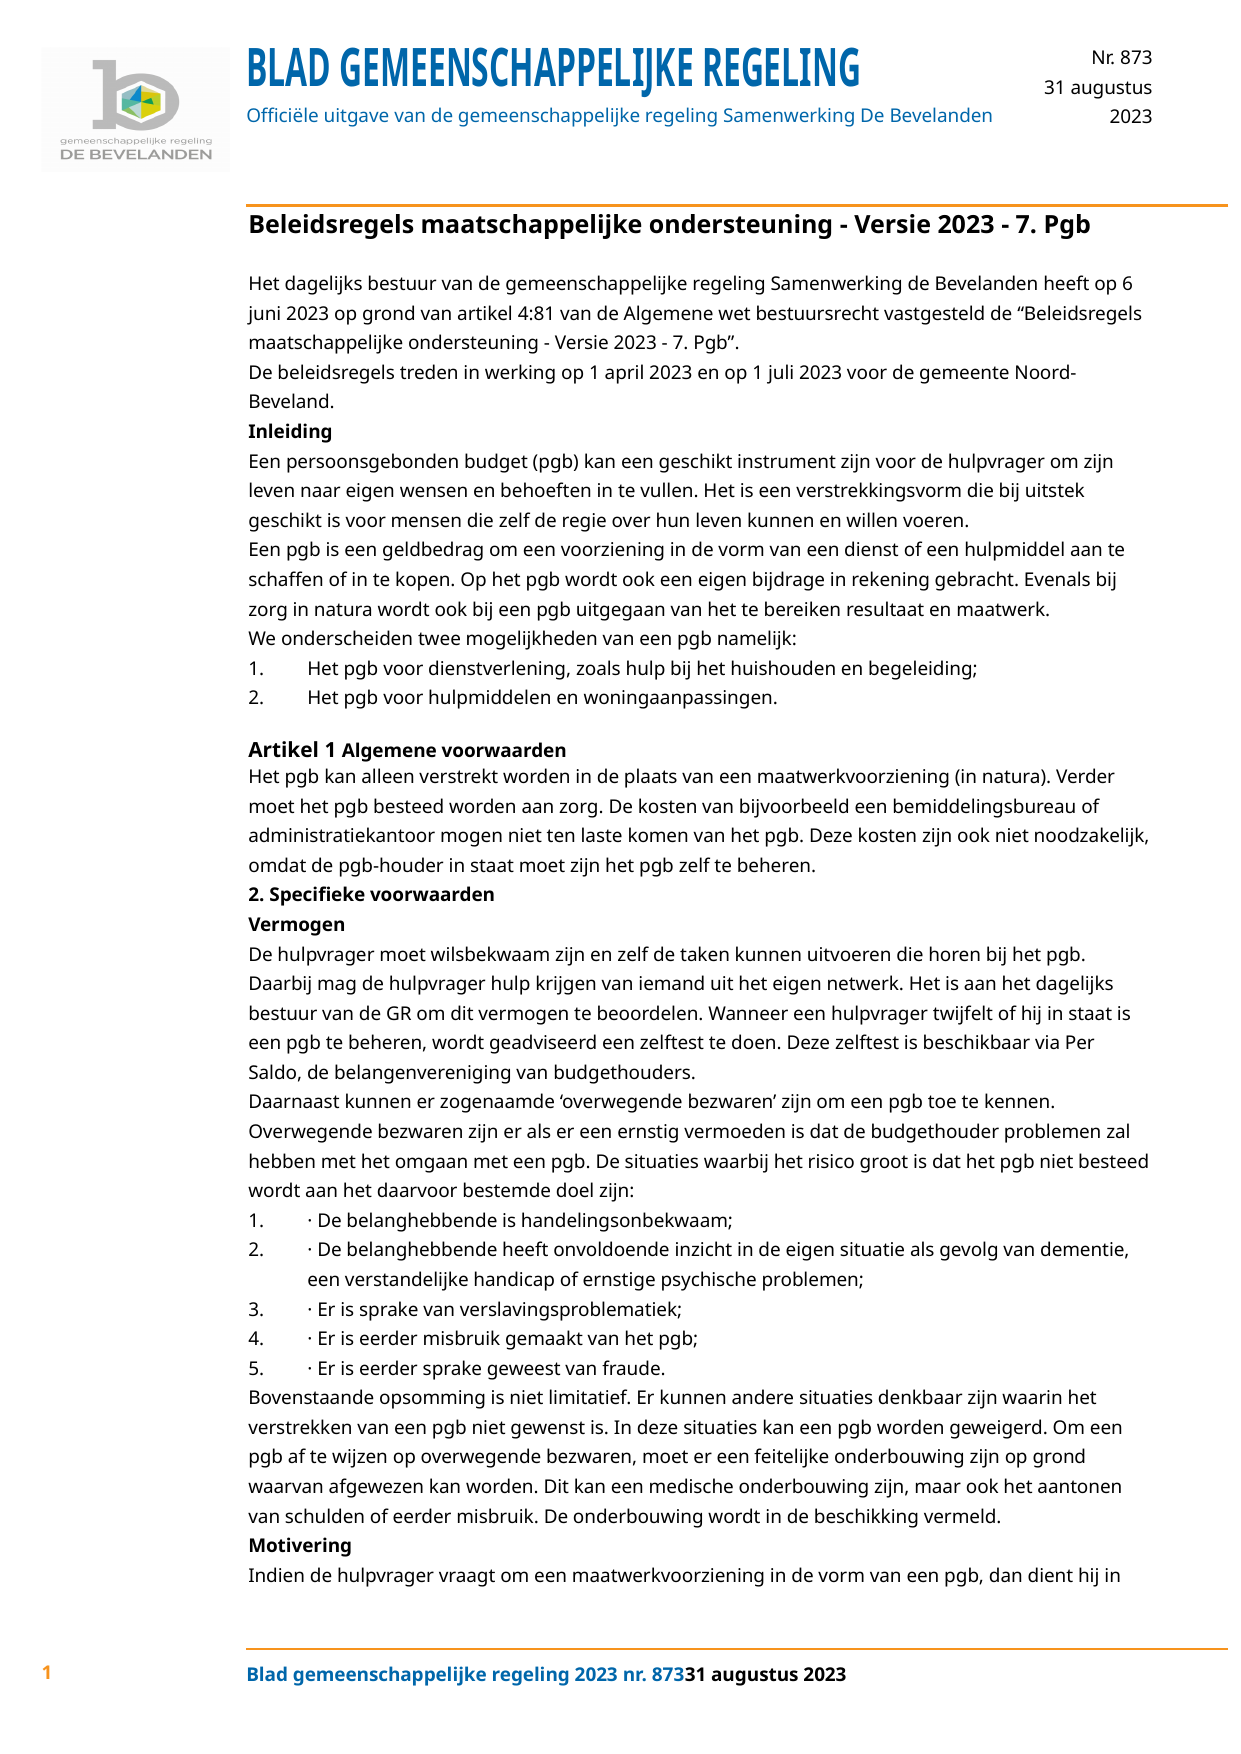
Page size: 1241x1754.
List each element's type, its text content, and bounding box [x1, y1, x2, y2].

text Een persoonsgebonden budget (pgb) kan een geschikt instrument zijn voor de hulpvrager om zijn leven naar eigen wensen en behoeften in te vullen. Het is een verstrekkingsvorm die bij uitstek geschikt is voor mensen die zelf de regie over hun leven kunnen en willen voeren. [248, 448, 1152, 533]
text De beleidsregels treden in werking op 1 april 2023 en op 1 juli 2023 voor de gemeente Noord-Beveland. [248, 359, 1152, 414]
text Motivering [248, 1532, 1152, 1558]
list Het pgb voor dienstverlening, zoals hulp bij het huishouden en begeleiding; [248, 655, 1152, 681]
text We onderscheiden twee mogelijkheden van een pgb namelijk: [248, 625, 1152, 651]
text De hulpvrager moet wilsbekwaam zijn en zelf de taken kunnen uitvoeren die horen bij het pgb. Daarbij mag de hulpvrager hulp krijgen van iemand uit het eigen netwerk. Het is aan het dagelijks bestuur van de GR om dit vermogen te beoordelen. Wanneer een hulpvrager twijfelt of hij in staat is een pgb te beheren, wordt geadviseerd een zelftest te doen. Deze zelftest is beschikbaar via Per Saldo, de belangenvereniging van budgethouders. [248, 941, 1152, 1085]
list · Er is eerder misbruik gemaakt van het pgb; [248, 1325, 1152, 1351]
list Het pgb voor hulpmiddelen en woningaanpassingen. [248, 684, 1152, 710]
text Inleiding [248, 418, 1152, 444]
list · Er is eerder sprake geweest van fraude. [248, 1355, 1152, 1381]
picture [41, 47, 231, 172]
text Daarnaast kunnen er zogenaamde ‘overwegende bezwaren’ zijn om een pgb toe te kennen. Overwegende bezwaren zijn er als er een ernstig vermoeden is dat de budgethouder problemen zal hebben met het omgaan met een pgb. De situaties waarbij het risico groot is dat het pgb niet besteed wordt aan het daarvoor bestemde doel zijn: [248, 1089, 1152, 1203]
list · De belanghebbende heeft onvoldoende inzicht in de eigen situatie als gevolg van dementie, een verstandelijke handicap of ernstige psychische problemen; [248, 1237, 1152, 1292]
text Het pgb kan alleen verstrekt worden in de plaats van een maatwerkvoorziening (in natura). Verder moet het pgb besteed worden aan zorg. De kosten van bijvoorbeeld een bemiddelingsbureau of administratiekantoor mogen niet ten laste komen van het pgb. Deze kosten zijn ook niet noodzakelijk, omdat de pgb-houder in staat moet zijn het pgb zelf te beheren. [248, 763, 1152, 878]
list · De belanghebbende is handelingsonbekwaam; [248, 1207, 1152, 1233]
text 2. Specifieke voorwaarden [248, 882, 1152, 907]
text Artikel 1 Algemene voorwaarden [248, 735, 1152, 763]
text Indien de hulpvrager vraagt om een maatwerkvoorziening in de vorm van een pgb, dan dient hij in [248, 1562, 1152, 1588]
text Vermogen [248, 911, 1152, 937]
text Een pgb is een geldbedrag om een voorziening in de vorm van een dienst of een hulpmiddel aan te schaffen of in te kopen. Op het pgb wordt ook een eigen bijdrage in rekening gebracht. Evenals bij zorg in natura wordt ook bij een pgb uitgegaan van het te bereiken resultaat en maatwerk. [248, 537, 1152, 621]
text Het dagelijks bestuur van de gemeenschappelijke regeling Samenwerking de Bevelanden heeft op 6 juni 2023 op grond van artikel 4:81 van de Algemene wet bestuursrecht vastgesteld de “Beleidsregels maatschappelijke ondersteuning - Versie 2023 - 7. Pgb”. [248, 270, 1152, 355]
text Beleidsregels maatschappelijke ondersteuning - Versie 2023 - 7. Pgb [248, 207, 1152, 241]
text Bovenstaande opsomming is niet limitatief. Er kunnen andere situaties denkbaar zijn waarin het verstrekken van een pgb niet gewenst is. In deze situaties kan een pgb worden geweigerd. Om een pgb af te wijzen op overwegende bezwaren, moet er een feitelijke onderbouwing zijn op grond waarvan afgewezen kan worden. Dit kan een medische onderbouwing zijn, maar ook het aantonen van schulden of eerder misbruik. De onderbouwing wordt in de beschikking vermeld. [248, 1384, 1152, 1529]
list · Er is sprake van verslavingsproblematiek; [248, 1296, 1152, 1322]
